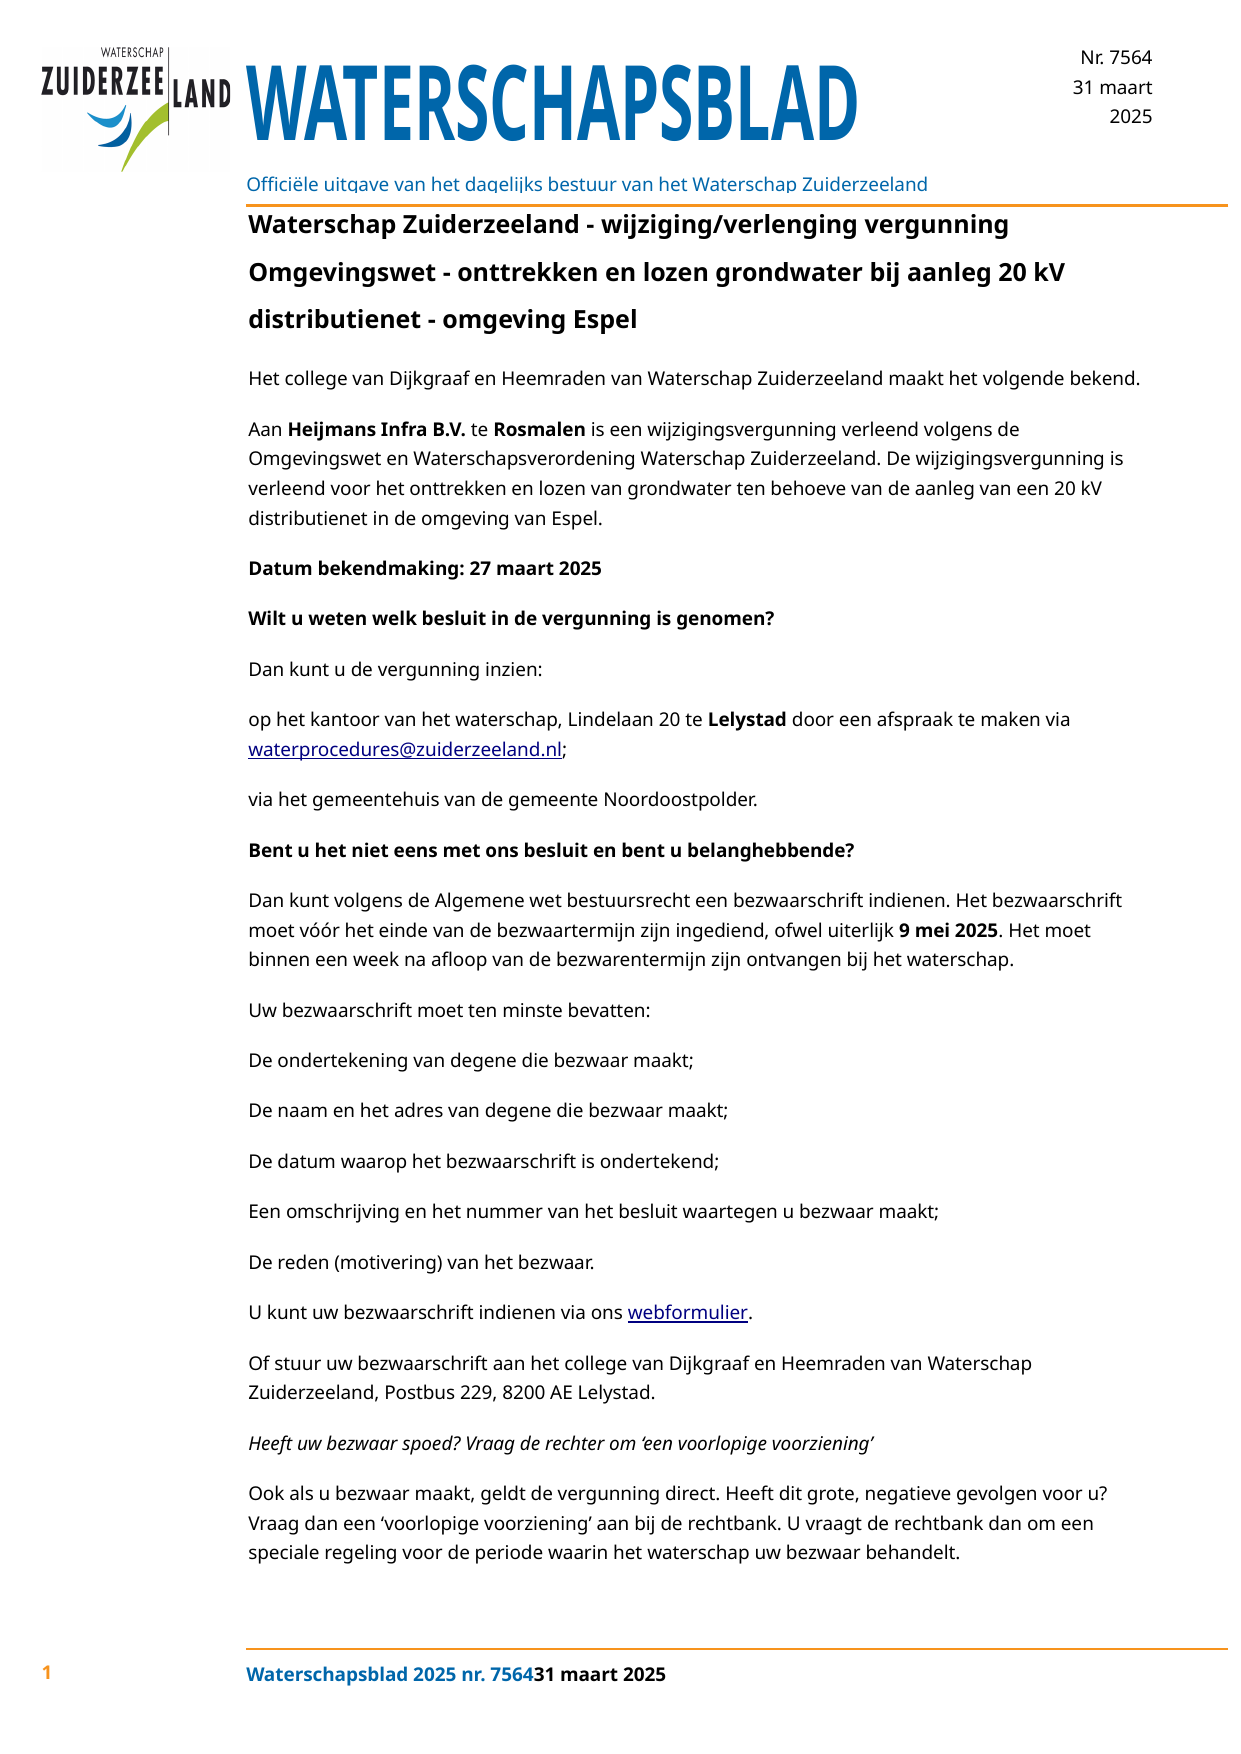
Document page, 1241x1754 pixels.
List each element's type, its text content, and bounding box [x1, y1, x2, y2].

picture [41, 47, 231, 172]
text Ook als u bezwaar maakt, geldt de vergunning direct. Heeft dit grote, negatieve gevolgen voor u? Vraag dan een ‘voorlopige voorziening’ aan bij de rechtbank. U vraagt de rechtbank dan om een speciale regeling voor de periode waarin het waterschap uw bezwaar behandelt. [248, 1480, 1152, 1565]
text Dan kunt u de vergunning inzien: [248, 656, 1152, 682]
text De ondertekening van degene die bezwaar maakt; [248, 1047, 1152, 1073]
text Het college van Dijkgraaf en Heemraden van Waterschap Zuiderzeeland maakt het volgende bekend. [248, 366, 1152, 391]
text op het kantoor van het waterschap, Lindelaan 20 te Lelystad door een afspraak te maken via waterprocedures@zuiderzeeland.nl; [248, 706, 1152, 762]
text De naam en het adres van degene die bezwaar maakt; [248, 1098, 1152, 1123]
text Dan kunt volgens de Algemene wet bestuursrecht een bezwaarschrift indienen. Het bezwaarschrift moet vóór het einde van de bezwaartermijn zijn ingediend, ofwel uiterlijk 9 mei 2025. Het moet binnen een week na afloop van de bezwarentermijn zijn ontvangen bij het waterschap. [248, 887, 1152, 972]
text Bent u het niet eens met ons besluit en bent u belanghebbende? [248, 837, 1152, 862]
text Aan Heijmans Infra B.V. te Rosmalen is een wijzigingsvergunning verleend volgens de Omgevingswet en Waterschapsverordening Waterschap Zuiderzeeland. De wijzigingsvergunning is verleend voor het onttrekken en lozen van grondwater ten behoeve van de aanleg van een 20 kV distributienet in de omgeving van Espel. [248, 416, 1152, 530]
text De datum waarop het bezwaarschrift is ondertekend; [248, 1148, 1152, 1174]
text Datum bekendmaking: 27 maart 2025 [248, 555, 1152, 581]
text Of stuur uw bezwaarschrift aan het college van Dijkgraaf en Heemraden van Waterschap Zuiderzeeland, Postbus 229, 8200 AE Lelystad. [248, 1350, 1152, 1405]
text Uw bezwaarschrift moet ten minste bevatten: [248, 997, 1152, 1022]
text De reden (motivering) van het bezwaar. [248, 1249, 1152, 1274]
text U kunt uw bezwaarschrift indienen via ons webformulier. [248, 1299, 1152, 1325]
text Een omschrijving en het nummer van het besluit waartegen u bezwaar maakt; [248, 1198, 1152, 1224]
text Wilt u weten welk besluit in de vergunning is genomen? [248, 606, 1152, 631]
text via het gemeentehuis van de gemeente Noordoostpolder. [248, 786, 1152, 812]
text Heeft uw bezwaar spoed? Vraag de rechter om ‘een voorlopige voorziening’ [248, 1430, 1152, 1455]
text Waterschap Zuiderzeeland - wijziging/verlenging vergunning Omgevingswet - onttrekken en lozen grondwater bij aanleg 20 kV distributienet - omgeving Espel [248, 207, 1152, 336]
